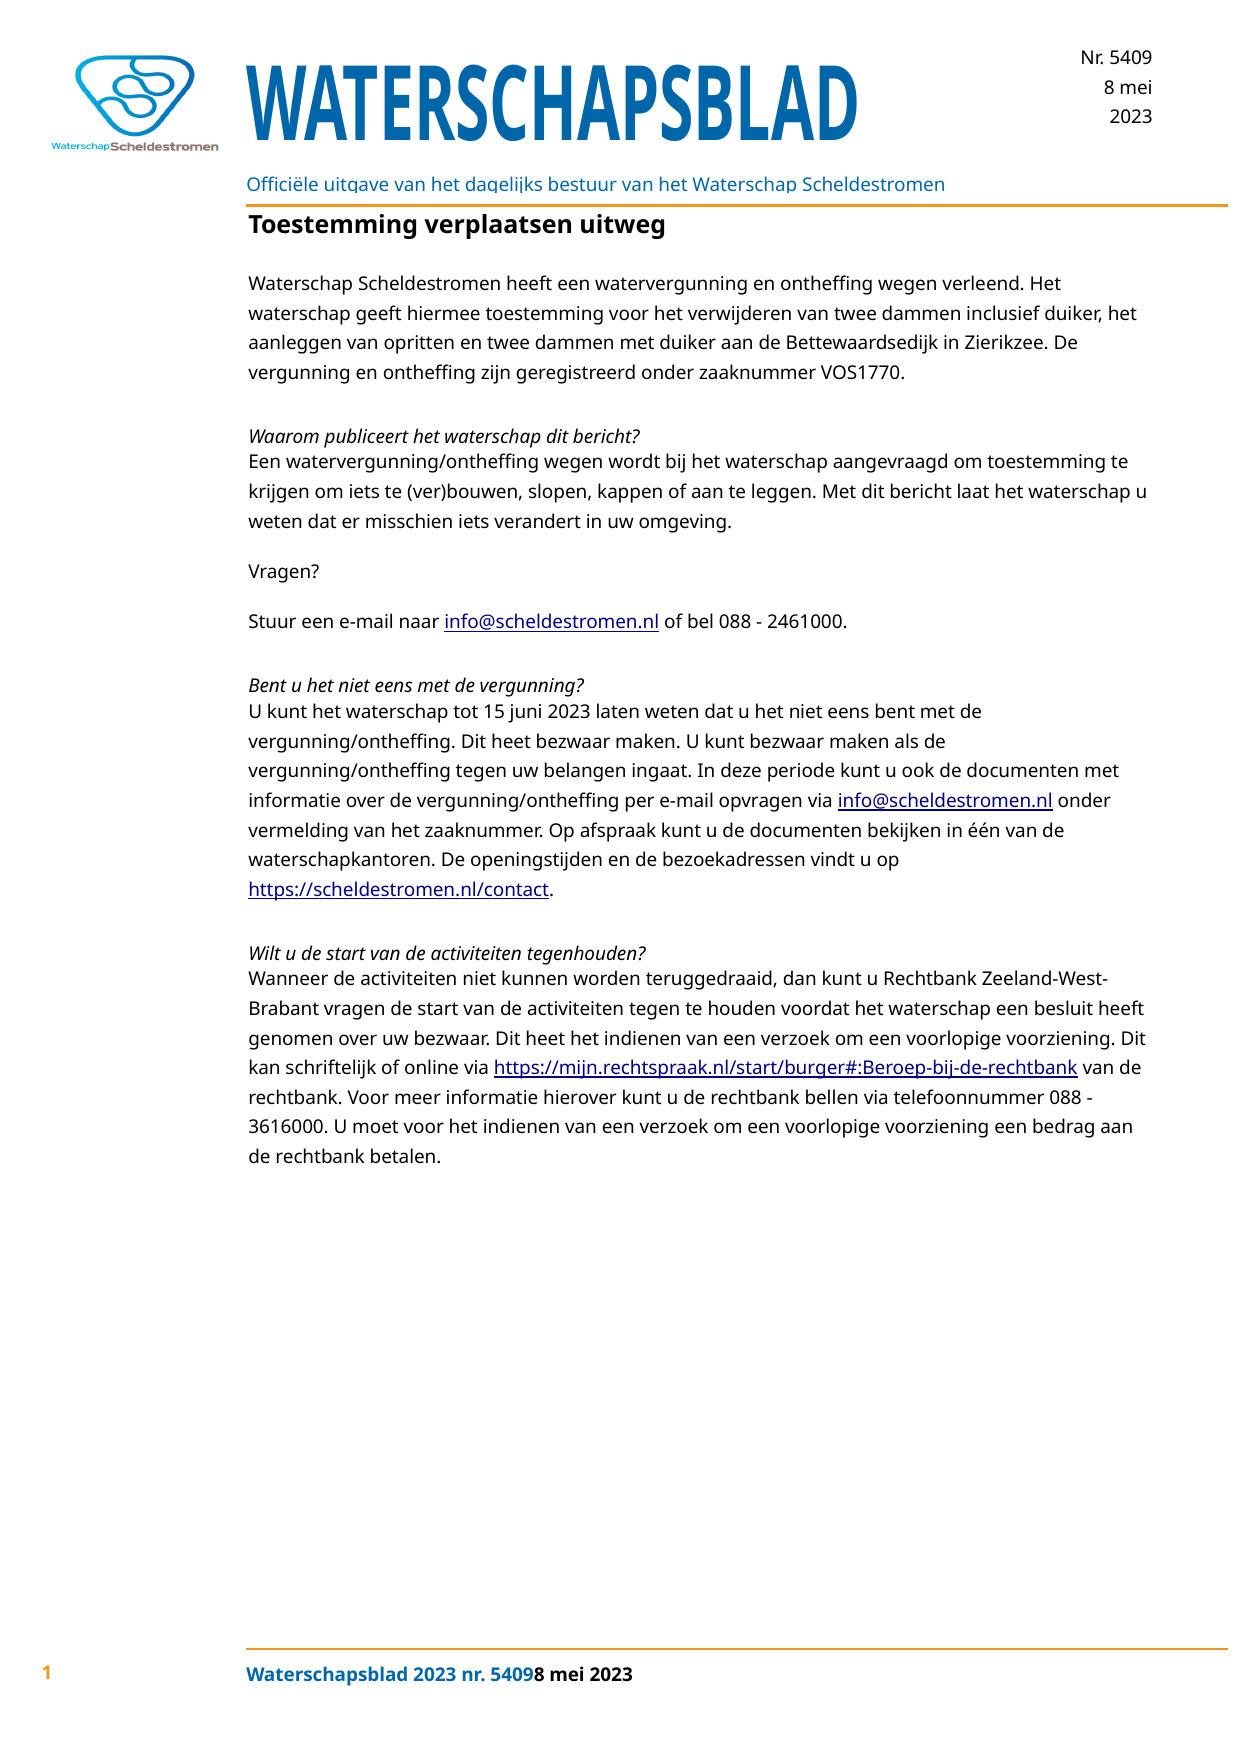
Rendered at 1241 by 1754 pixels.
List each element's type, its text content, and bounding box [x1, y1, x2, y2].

text Waarom publiceert het waterschap dit bericht? [248, 423, 1152, 449]
text Wilt u de start van de activiteiten tegenhouden? [248, 940, 1152, 966]
text U kunt het waterschap tot 15 juni 2023 laten weten dat u het niet eens bent met de vergunning/ontheffing. Dit heet bezwaar maken. U kunt bezwaar maken als de vergunning/ontheffing tegen uw belangen ingaat. In deze periode kunt u ook de documenten met informatie over de vergunning/ontheffing per e-mail opvragen via info@scheldestromen.nl onder vermelding van het zaaknummer. Op afspraak kunt u de documenten bekijken in één van de waterschapkantoren. De openingstijden en de bezoekadressen vindt u op https://scheldestromen.nl/contact. [248, 698, 1152, 902]
text Bent u het niet eens met de vergunning? [248, 673, 1152, 698]
text Waterschap Scheldestromen heeft een watervergunning en ontheffing wegen verleend. Het waterschap geeft hiermee toestemming voor het verwijderen van twee dammen inclusief duiker, het aanleggen van opritten en twee dammen met duiker aan de Bettewaardsedijk in Zierikzee. De vergunning en ontheffing zijn geregistreerd onder zaaknummer VOS1770. [248, 270, 1152, 385]
text Toestemming verplaatsen uitweg [248, 207, 1152, 241]
text Stuur een e-mail naar info@scheldestromen.nl of bel 088 - 2461000. [248, 609, 1152, 634]
picture [41, 47, 231, 172]
text Een watervergunning/ontheffing wegen wordt bij het waterschap aangevraagd om toestemming te krijgen om iets te (ver)bouwen, slopen, kappen of aan te leggen. Met dit bericht laat het waterschap u weten dat er misschien iets verandert in uw omgeving. [248, 449, 1152, 534]
text Wanneer de activiteiten niet kunnen worden teruggedraaid, dan kunt u Rechtbank Zeeland-West-Brabant vragen de start van de activiteiten tegen te houden voordat het waterschap een besluit heeft genomen over uw bezwaar. Dit heet het indienen van een verzoek om een voorlopige voorziening. Dit kan schriftelijk of online via https://mijn.rechtspraak.nl/start/burger#:Beroep-bij-de-rechtbank van de rechtbank. Voor meer informatie hierover kunt u de rechtbank bellen via telefoonnummer 088 - 3616000. U moet voor het indienen van een verzoek om een voorlopige voorziening een bedrag aan de rechtbank betalen. [248, 966, 1152, 1169]
text Vragen? [248, 558, 1152, 584]
